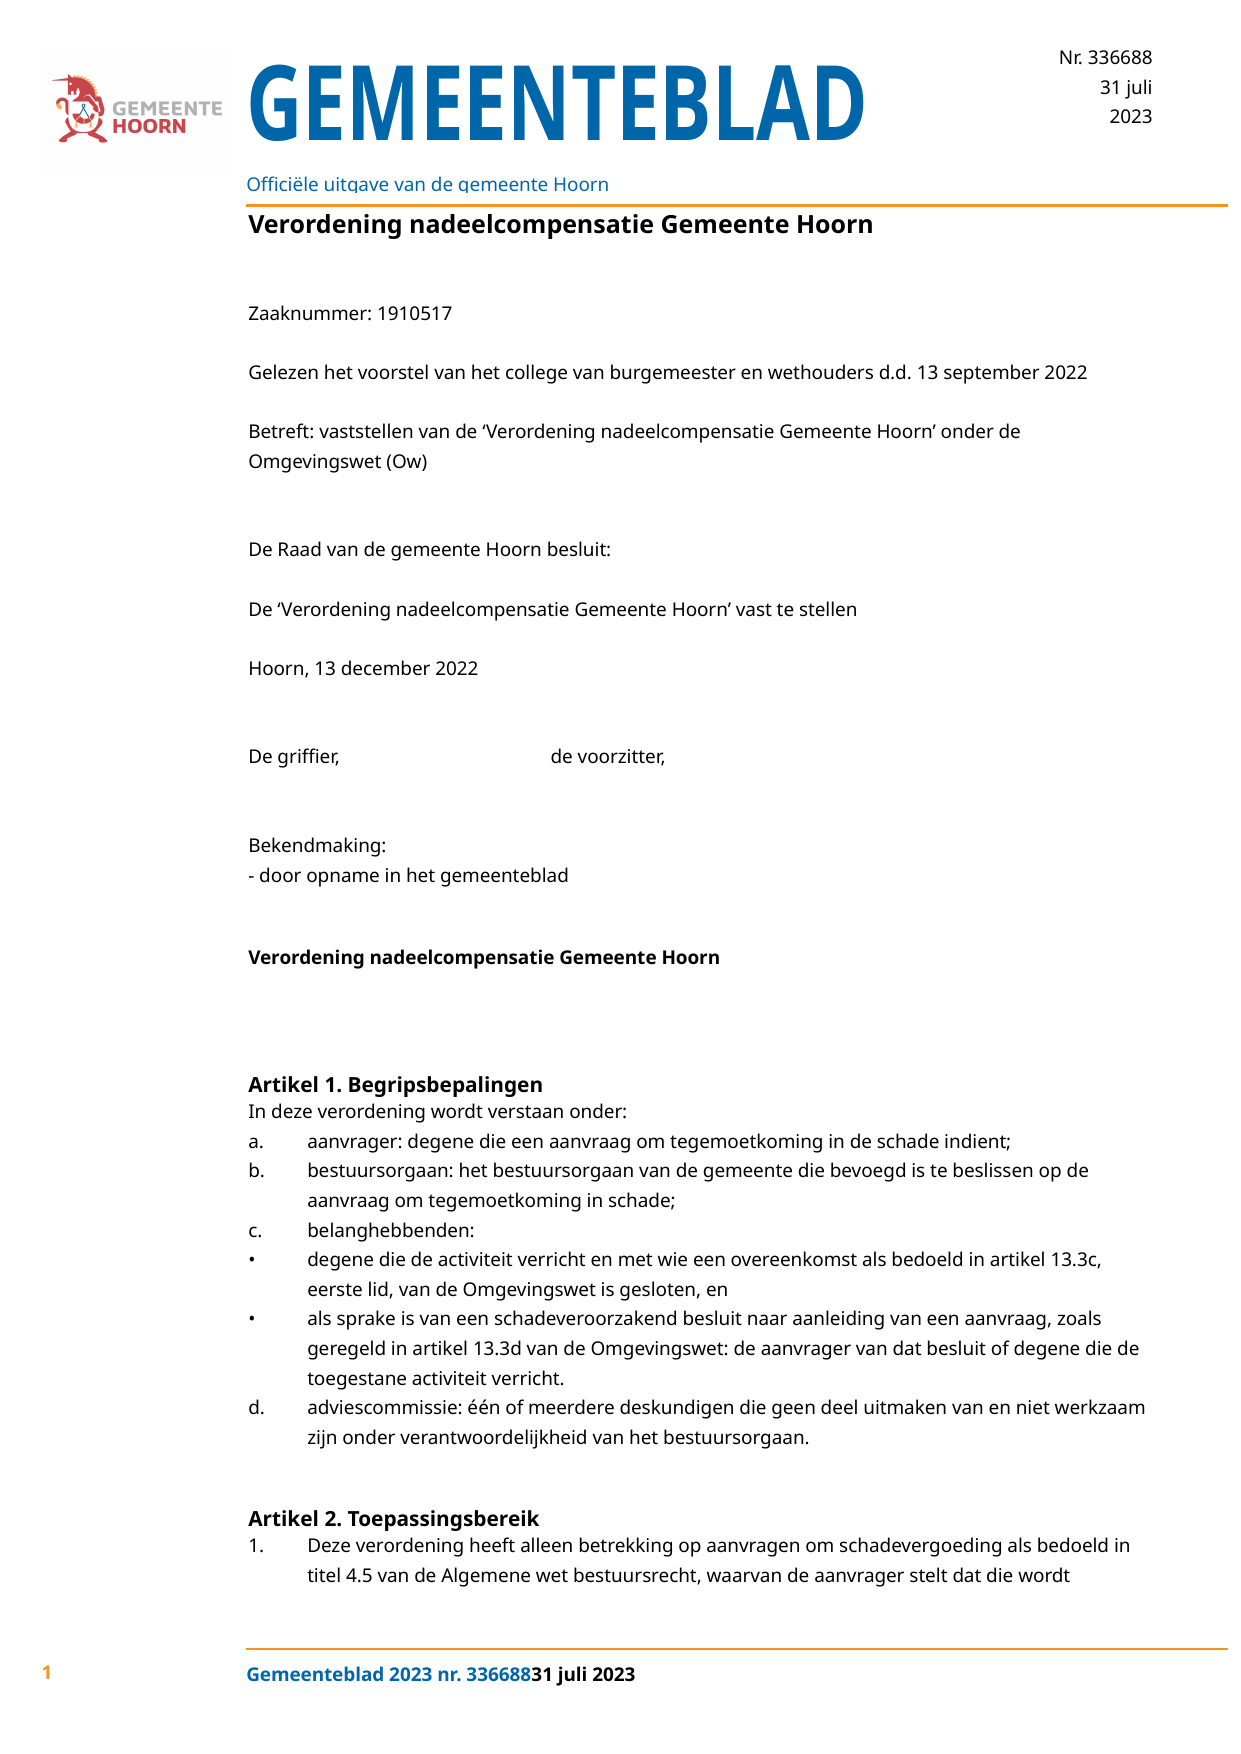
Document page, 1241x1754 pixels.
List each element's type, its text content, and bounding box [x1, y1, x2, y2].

list Deze verordening heeft alleen betrekking op aanvragen om schadevergoeding als bedoeld in titel 4.5 van de Algemene wet bestuursrecht, waarvan de aanvrager stelt dat die wordt [248, 1532, 1152, 1588]
list degene die de activiteit verricht en met wie een overeenkomst als bedoeld in artikel 13.3c, eerste lid, van de Omgevingswet is gesloten, en [248, 1246, 1152, 1302]
list bestuursorgaan: het bestuursorgaan van de gemeente die bevoegd is te beslissen op de aanvraag om tegemoetkoming in schade; [248, 1158, 1152, 1213]
text Hoorn, 13 december 2022 [248, 655, 1152, 681]
text De ‘Verordening nadeelcompensatie Gemeente Hoorn’ vast te stellen [248, 596, 1152, 621]
text Bekendmaking: [248, 832, 1152, 858]
picture [41, 47, 231, 172]
list belanghebbenden: [248, 1217, 1152, 1243]
list aanvrager: degene die een aanvraag om tegemoetkoming in de schade indient; [248, 1128, 1152, 1154]
text Gelezen het voorstel van het college van burgemeester en wethouders d.d. 13 september 2022 [248, 359, 1152, 385]
text Verordening nadeelcompensatie Gemeente Hoorn [248, 942, 1152, 970]
text Verordening nadeelcompensatie Gemeente Hoorn [248, 207, 1152, 241]
text Zaaknummer: 1910517 [248, 300, 1152, 326]
list adviescommissie: één of meerdere deskundigen die geen deel uitmaken van en niet werkzaam zijn onder verantwoordelijkheid van het bestuursorgaan. [248, 1394, 1152, 1450]
text De Raad van de gemeente Hoorn besluit: [248, 537, 1152, 562]
list als sprake is van een schadeveroorzakend besluit naar aanleiding van een aanvraag, zoals geregeld in artikel 13.3d van de Omgevingswet: de aanvrager van dat besluit of degene die de toegestane activiteit verricht. [248, 1306, 1152, 1391]
text - door opname in het gemeenteblad [248, 862, 1152, 888]
text Artikel 1. Begripsbepalingen [248, 1070, 1152, 1098]
text Betreft: vaststellen van de ‘Verordening nadeelcompensatie Gemeente Hoorn’ onder de Omgevingswet (Ow) [248, 418, 1152, 473]
text Artikel 2. Toepassingsbereik [248, 1504, 1152, 1532]
text In deze verordening wordt verstaan onder: [248, 1098, 1152, 1124]
text De griffier, de voorzitter, [248, 744, 1152, 769]
